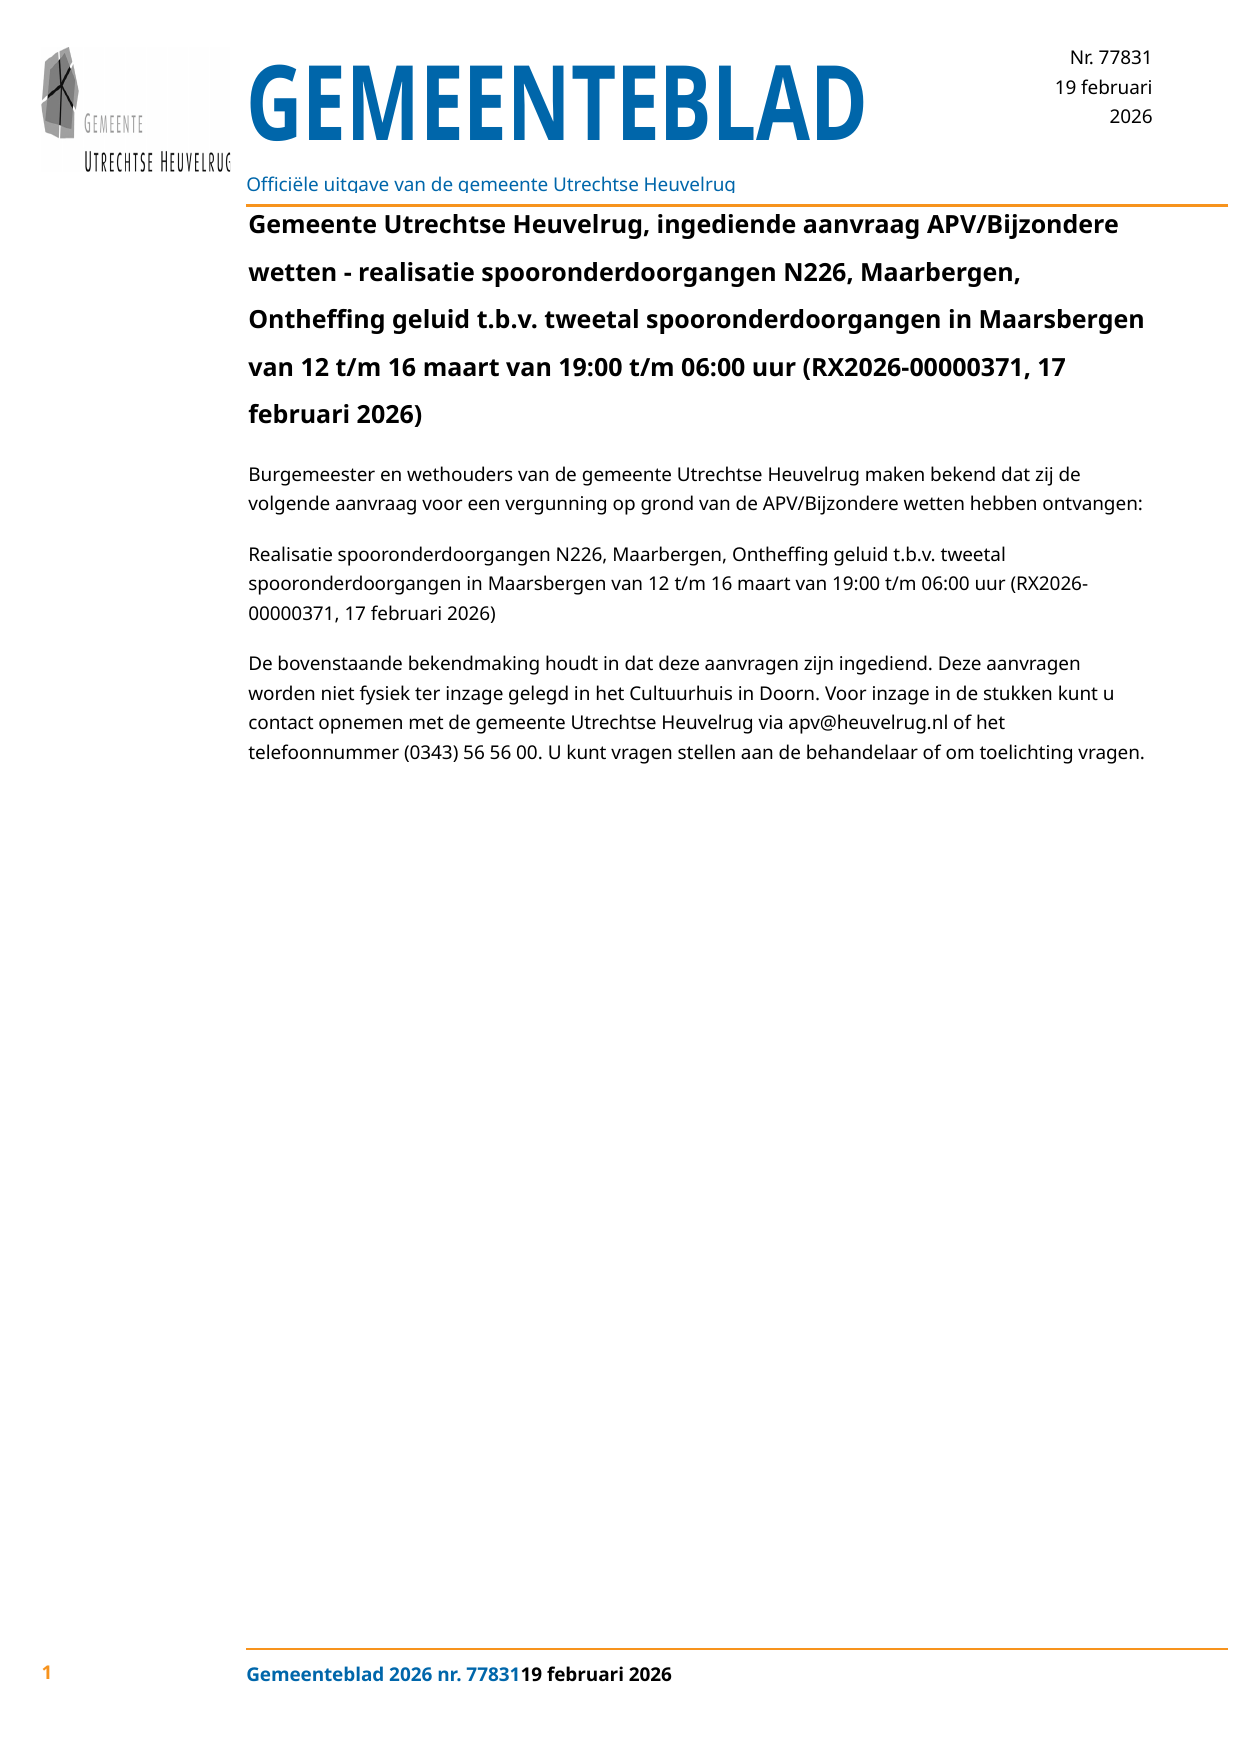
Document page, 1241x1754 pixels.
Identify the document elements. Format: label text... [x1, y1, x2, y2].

text De bovenstaande bekendmaking houdt in dat deze aanvragen zijn ingediend. Deze aanvragen worden niet fysiek ter inzage gelegd in het Cultuurhuis in Doorn. Voor inzage in de stukken kunt u contact opnemen met de gemeente Utrechtse Heuvelrug via apv@heuvelrug.nl of het telefoonnummer (0343) 56 56 00. U kunt vragen stellen aan de behandelaar of om toelichting vragen. [248, 650, 1152, 765]
text Burgemeester en wethouders van de gemeente Utrechtse Heuvelrug maken bekend dat zij de volgende aanvraag voor een vergunning op grond van de APV/Bijzondere wetten hebben ontvangen: [248, 461, 1152, 516]
text Realisatie spooronderdoorgangen N226, Maarbergen, Ontheffing geluid t.b.v. tweetal spooronderdoorgangen in Maarsbergen van 12 t/m 16 maart van 19:00 t/m 06:00 uur (RX2026-00000371, 17 februari 2026) [248, 541, 1152, 626]
picture [41, 47, 231, 172]
text Gemeente Utrechtse Heuvelrug, ingediende aanvraag APV/Bijzondere wetten - realisatie spooronderdoorgangen N226, Maarbergen, Ontheffing geluid t.b.v. tweetal spooronderdoorgangen in Maarsbergen van 12 t/m 16 maart van 19:00 t/m 06:00 uur (RX2026-00000371, 17 februari 2026) [248, 207, 1152, 431]
